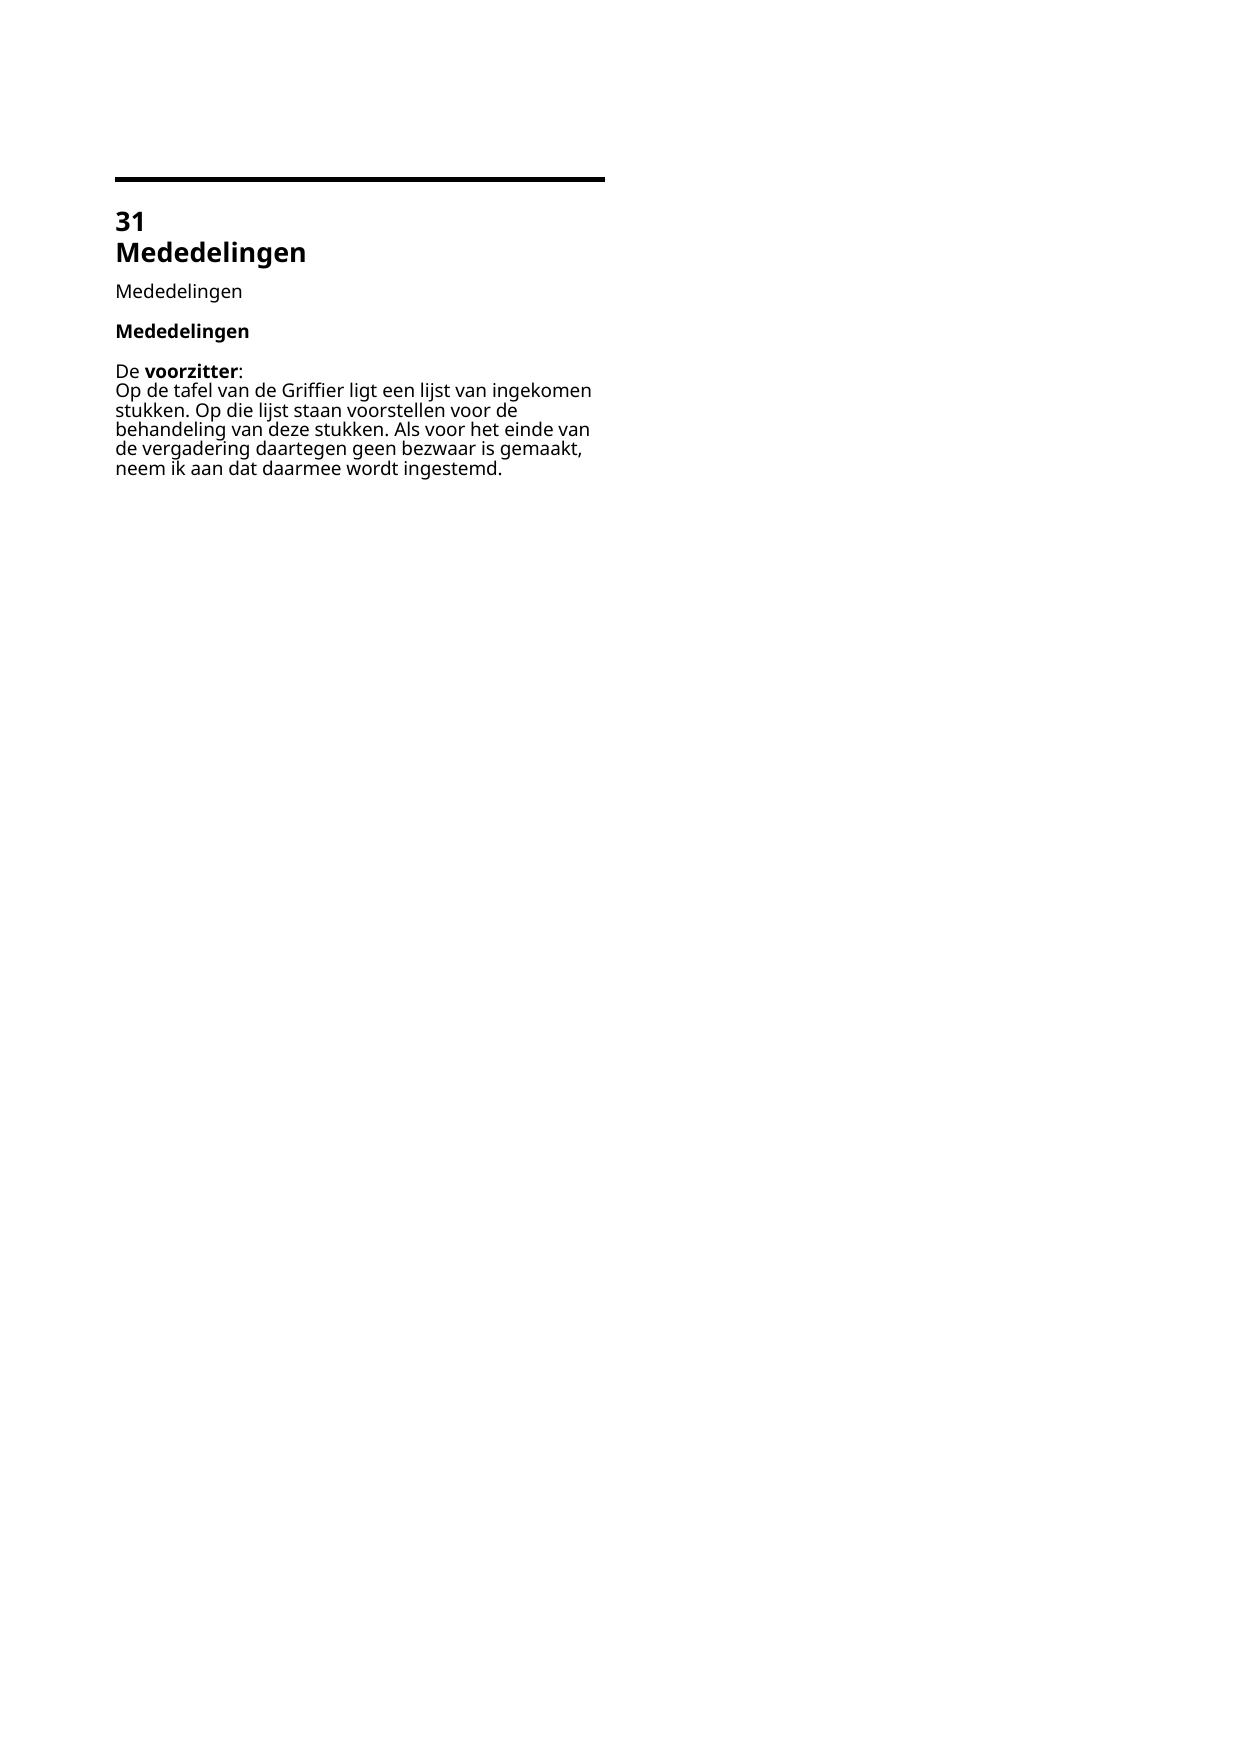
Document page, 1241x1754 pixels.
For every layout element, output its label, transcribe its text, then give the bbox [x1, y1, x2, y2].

text De voorzitter: [115, 363, 605, 382]
text Mededelingen [115, 239, 605, 283]
text 31 [115, 203, 605, 239]
text Mededelingen [115, 323, 605, 342]
text Op de tafel van de Griffier ligt een lijst van ingekomen stukken. Op die lijst staan voorstellen voor de behandeling van deze stukken. Als voor het einde van de vergadering daartegen geen bezwaar is gemaakt, neem ik aan dat daarmee wordt ingestemd. [115, 382, 605, 479]
text Mededelingen [115, 283, 605, 302]
